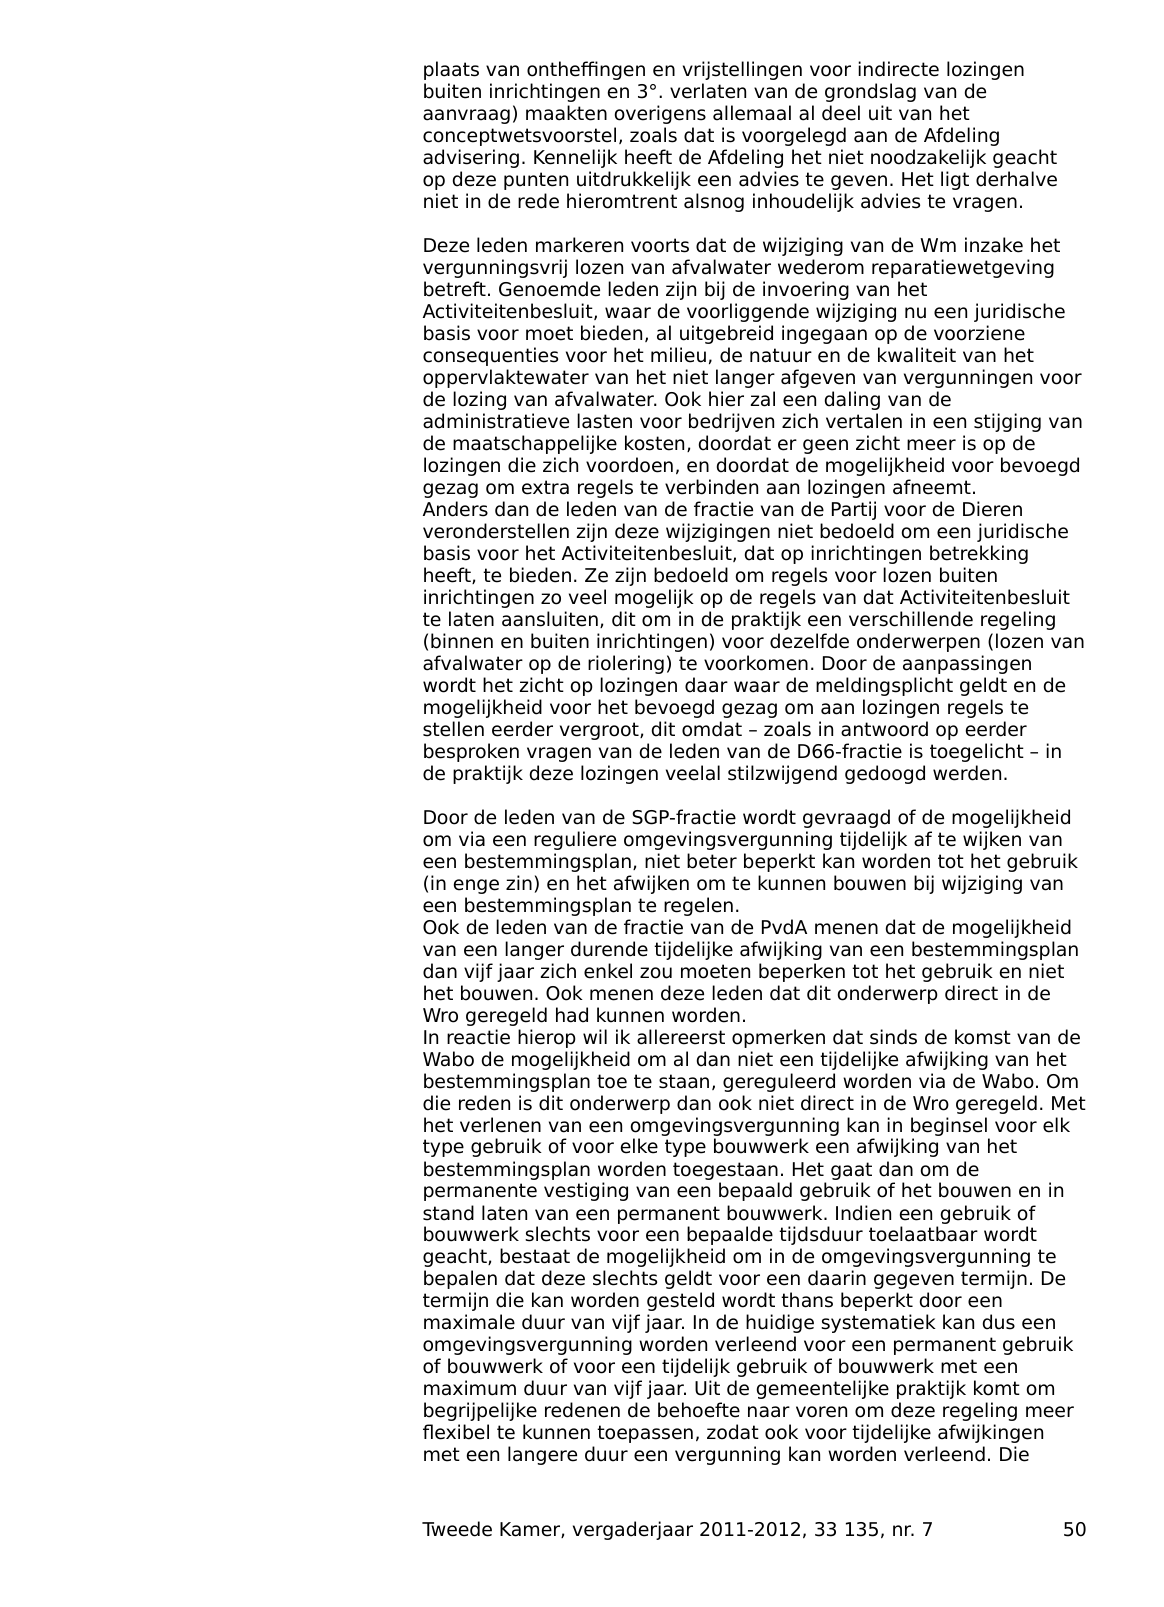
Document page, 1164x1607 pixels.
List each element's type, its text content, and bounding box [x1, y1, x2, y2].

text plaats van ontheffingen en vrijstellingen voor indirecte lozingen buiten inrichtingen en 3°. verlaten van de grondslag van de aanvraag) maakten overigens allemaal al deel uit van het conceptwetsvoorstel, zoals dat is voorgelegd aan de Afdeling advisering. Kennelijk heeft de Afdeling het niet noodzakelijk geacht op deze punten uitdrukkelijk een advies te geven. Het ligt derhalve niet in de rede hieromtrent alsnog inhoudelijk advies te vragen. [422, 59, 1087, 213]
text Ook de leden van de fractie van de PvdA menen dat de mogelijkheid van een langer durende tijdelijke afwijking van een bestemmingsplan dan vijf jaar zich enkel zou moeten beperken tot het gebruik en niet het bouwen. Ook menen deze leden dat dit onderwerp direct in de Wro geregeld had kunnen worden. [422, 917, 1087, 1027]
text Deze leden markeren voorts dat de wijziging van de Wm inzake het vergunningsvrij lozen van afvalwater wederom reparatiewetgeving betreft. Genoemde leden zijn bij de invoering van het Activiteitenbesluit, waar de voorliggende wijziging nu een juridische basis voor moet bieden, al uitgebreid ingegaan op de voorziene consequenties voor het milieu, de natuur en de kwaliteit van het oppervlaktewater van het niet langer afgeven van vergunningen voor de lozing van afvalwater. Ook hier zal een daling van de administratieve lasten voor bedrijven zich vertalen in een stijging van de maatschappelijke kosten, doordat er geen zicht meer is op de lozingen die zich voordoen, en doordat de mogelijkheid voor bevoegd gezag om extra regels te verbinden aan lozingen afneemt. [422, 235, 1087, 499]
text Anders dan de leden van de fractie van de Partij voor de Dieren veronderstellen zijn deze wijzigingen niet bedoeld om een juridische basis voor het Activiteitenbesluit, dat op inrichtingen betrekking heeft, te bieden. Ze zijn bedoeld om regels voor lozen buiten inrichtingen zo veel mogelijk op de regels van dat Activiteitenbesluit te laten aansluiten, dit om in de praktijk een verschillende regeling (binnen en buiten inrichtingen) voor dezelfde onderwerpen (lozen van afvalwater op de riolering) te voorkomen. Door de aanpassingen wordt het zicht op lozingen daar waar de meldingsplicht geldt en de mogelijkheid voor het bevoegd gezag om aan lozingen regels te stellen eerder vergroot, dit omdat – zoals in antwoord op eerder besproken vragen van de leden van de D66-fractie is toegelicht – in de praktijk deze lozingen veelal stilzwijgend gedoogd werden. [422, 499, 1087, 784]
text In reactie hierop wil ik allereerst opmerken dat sinds de komst van de Wabo de mogelijkheid om al dan niet een tijdelijke afwijking van het bestemmingsplan toe te staan, gereguleerd worden via de Wabo. Om die reden is dit onderwerp dan ook niet direct in de Wro geregeld. Met het verlenen van een omgevingsvergunning kan in beginsel voor elk type gebruik of voor elke type bouwwerk een afwijking van het bestemmingsplan worden toegestaan. Het gaat dan om de permanente vestiging van een bepaald gebruik of het bouwen en in stand laten van een permanent bouwwerk. Indien een gebruik of bouwwerk slechts voor een bepaalde tijdsduur toelaatbaar wordt geacht, bestaat de mogelijkheid om in de omgevingsvergunning te bepalen dat deze slechts geldt voor een daarin gegeven termijn. De termijn die kan worden gesteld wordt thans beperkt door een maximale duur van vijf jaar. In de huidige systematiek kan dus een omgevingsvergunning worden verleend voor een permanent gebruik of bouwwerk of voor een tijdelijk gebruik of bouwwerk met een maximum duur van vijf jaar. Uit de gemeentelijke praktijk komt om begrijpelijke redenen de behoefte naar voren om deze regeling meer flexibel te kunnen toepassen, zodat ook voor tijdelijke afwijkingen met een langere duur een vergunning kan worden verleend. Die [422, 1027, 1087, 1466]
text Door de leden van de SGP-fractie wordt gevraagd of de mogelijkheid om via een reguliere omgevingsvergunning tijdelijk af te wijken van een bestemmingsplan, niet beter beperkt kan worden tot het gebruik (in enge zin) en het afwijken om te kunnen bouwen bij wijziging van een bestemmingsplan te regelen. [422, 807, 1087, 917]
